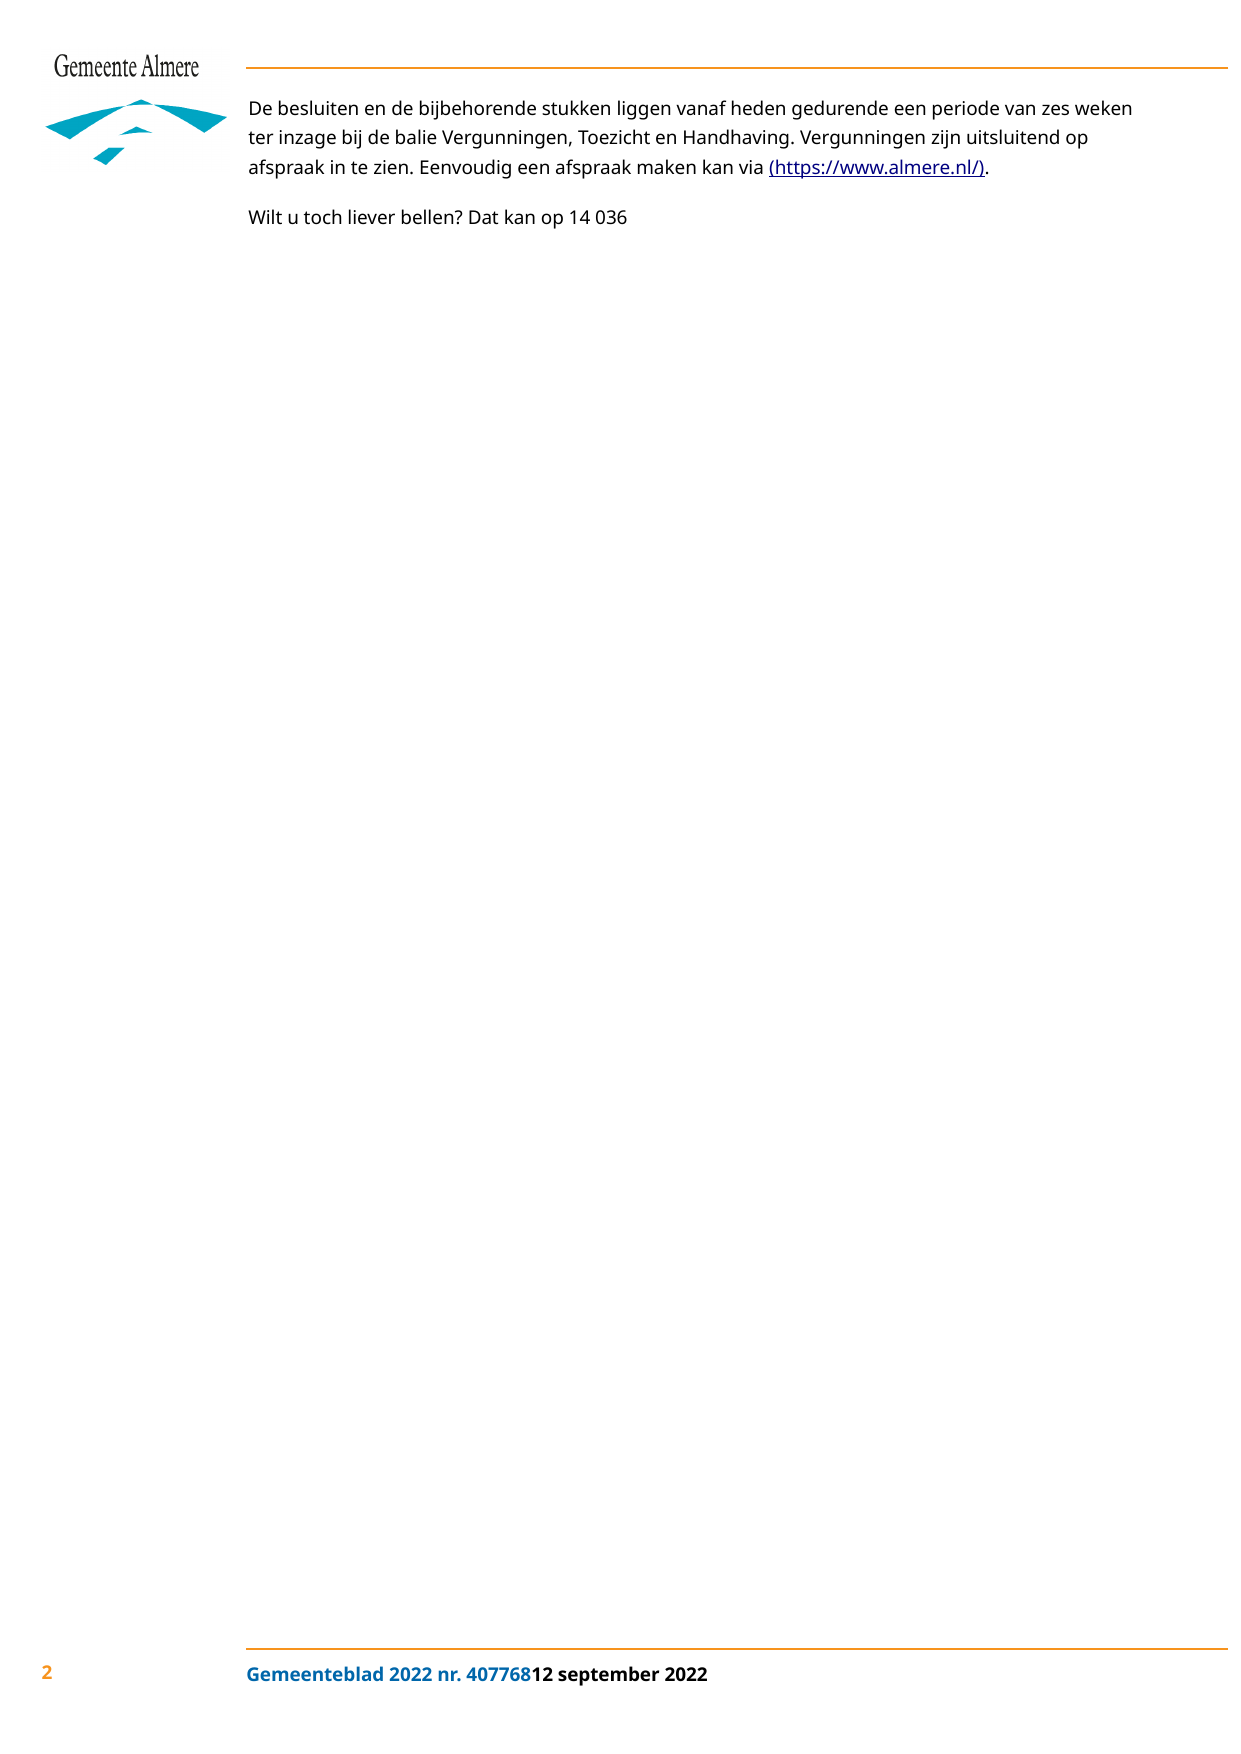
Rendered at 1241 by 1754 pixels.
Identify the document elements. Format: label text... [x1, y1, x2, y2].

text De besluiten en de bijbehorende stukken liggen vanaf heden gedurende een periode van zes weken ter inzage bij de balie Vergunningen, Toezicht en Handhaving. Vergunningen zijn uitsluitend op afspraak in te zien. Eenvoudig een afspraak maken kan via (https://www.almere.nl/). [248, 95, 1152, 180]
picture [41, 47, 231, 172]
text Wilt u toch liever bellen? Dat kan op 14 036 [248, 204, 1152, 230]
